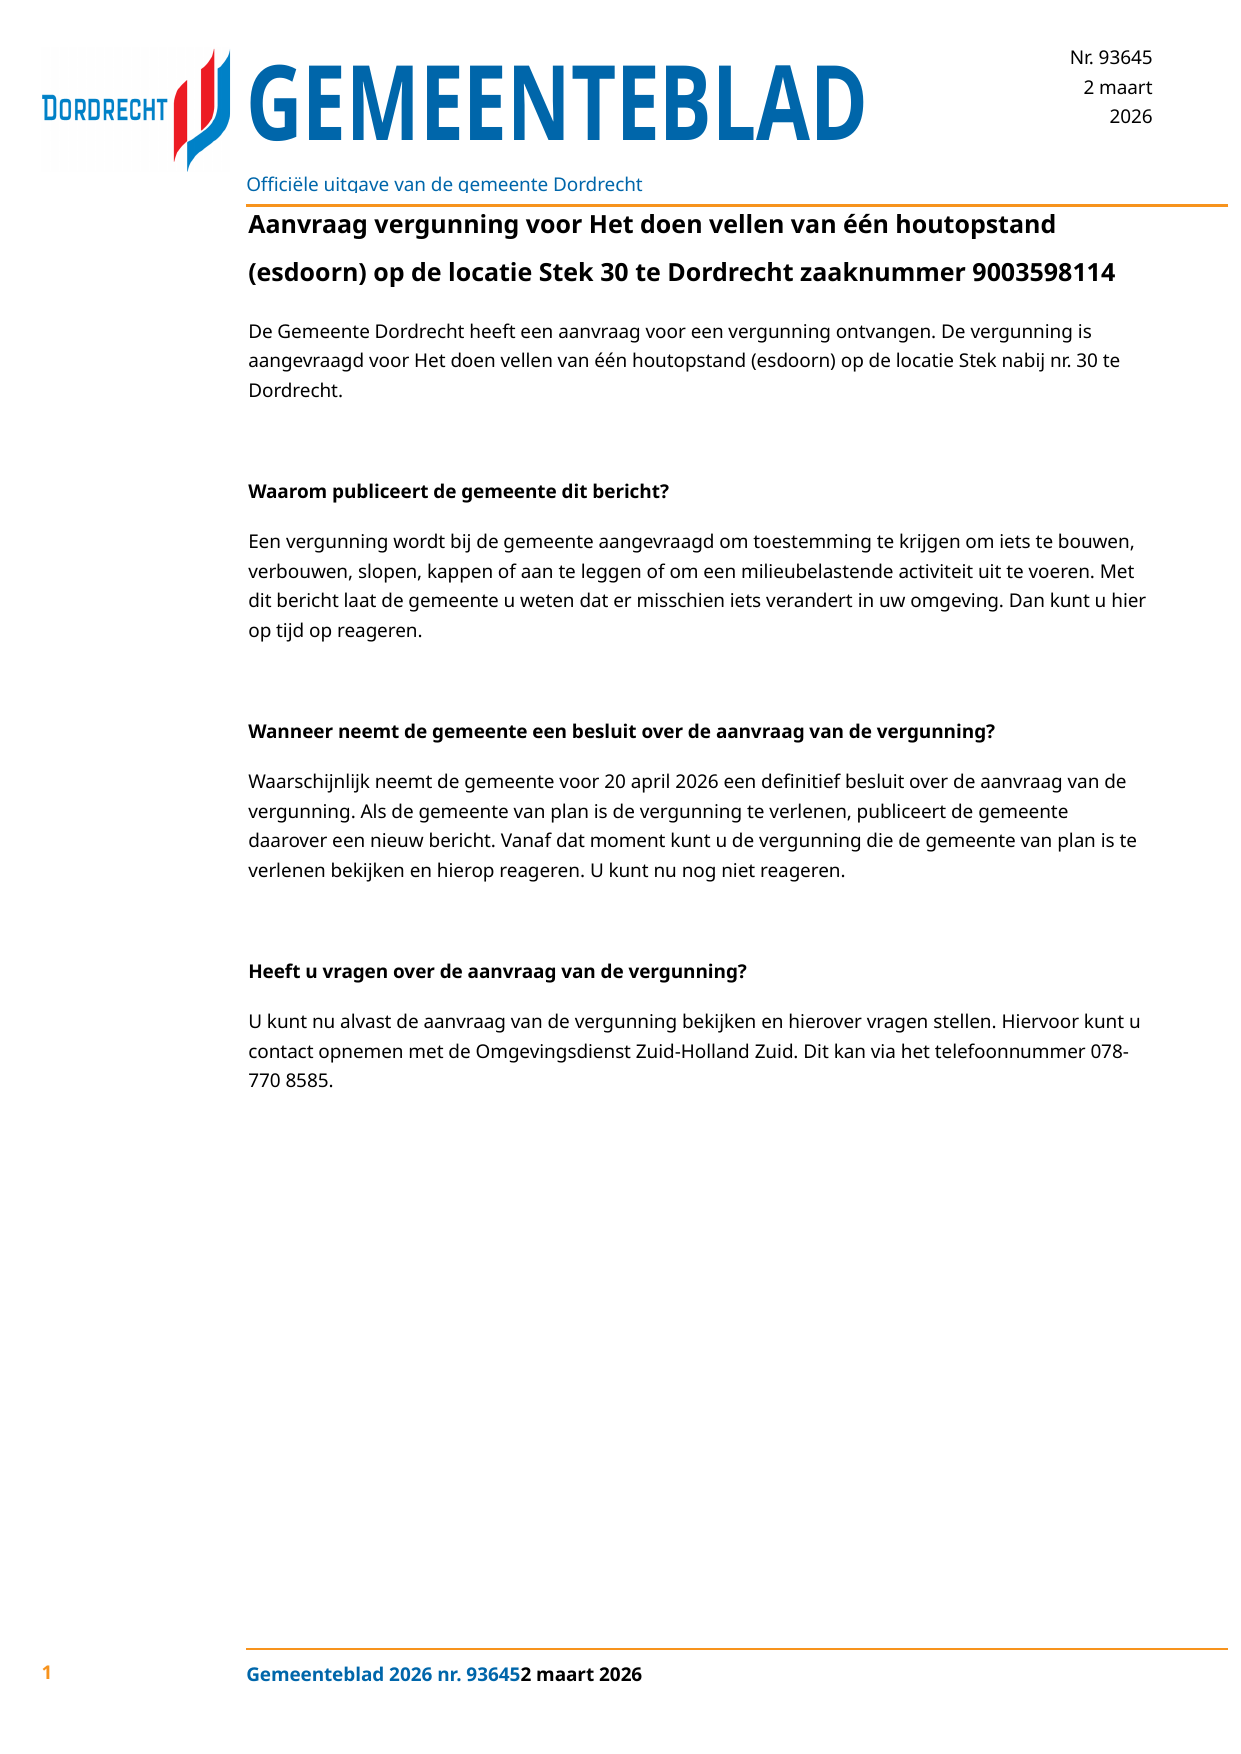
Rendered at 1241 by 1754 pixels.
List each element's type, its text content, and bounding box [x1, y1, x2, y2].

text Aanvraag vergunning voor Het doen vellen van één houtopstand (esdoorn) op de locatie Stek 30 te Dordrecht zaaknummer 9003598114 [248, 207, 1152, 288]
text Heeft u vragen over de aanvraag van de vergunning? [248, 958, 1152, 984]
text Waarom publiceert de gemeente dit bericht? [248, 478, 1152, 504]
text De Gemeente Dordrecht heeft een aanvraag voor een vergunning ontvangen. De vergunning is aangevraagd voor Het doen vellen van één houtopstand (esdoorn) op de locatie Stek nabij nr. 30 te Dordrecht. [248, 318, 1152, 403]
text Waarschijnlijk neemt de gemeente voor 20 april 2026 een definitief besluit over de aanvraag van de vergunning. Als de gemeente van plan is de vergunning te verlenen, publiceert de gemeente daarover een nieuw bericht. Vanaf dat moment kunt u de vergunning die de gemeente van plan is te verlenen bekijken en hierop reageren. U kunt nu nog niet reageren. [248, 768, 1152, 883]
text Wanneer neemt de gemeente een besluit over de aanvraag van de vergunning? [248, 718, 1152, 744]
picture [41, 47, 231, 172]
text Een vergunning wordt bij de gemeente aangevraagd om toestemming te krijgen om iets te bouwen, verbouwen, slopen, kappen of aan te leggen of om een milieubelastende activiteit uit te voeren. Met dit bericht laat de gemeente u weten dat er misschien iets verandert in uw omgeving. Dan kunt u hier op tijd op reageren. [248, 528, 1152, 643]
text U kunt nu alvast de aanvraag van de vergunning bekijken en hierover vragen stellen. Hiervoor kunt u contact opnemen met de Omgevingsdienst Zuid-Holland Zuid. Dit kan via het telefoonnummer 078-770 8585. [248, 1008, 1152, 1093]
